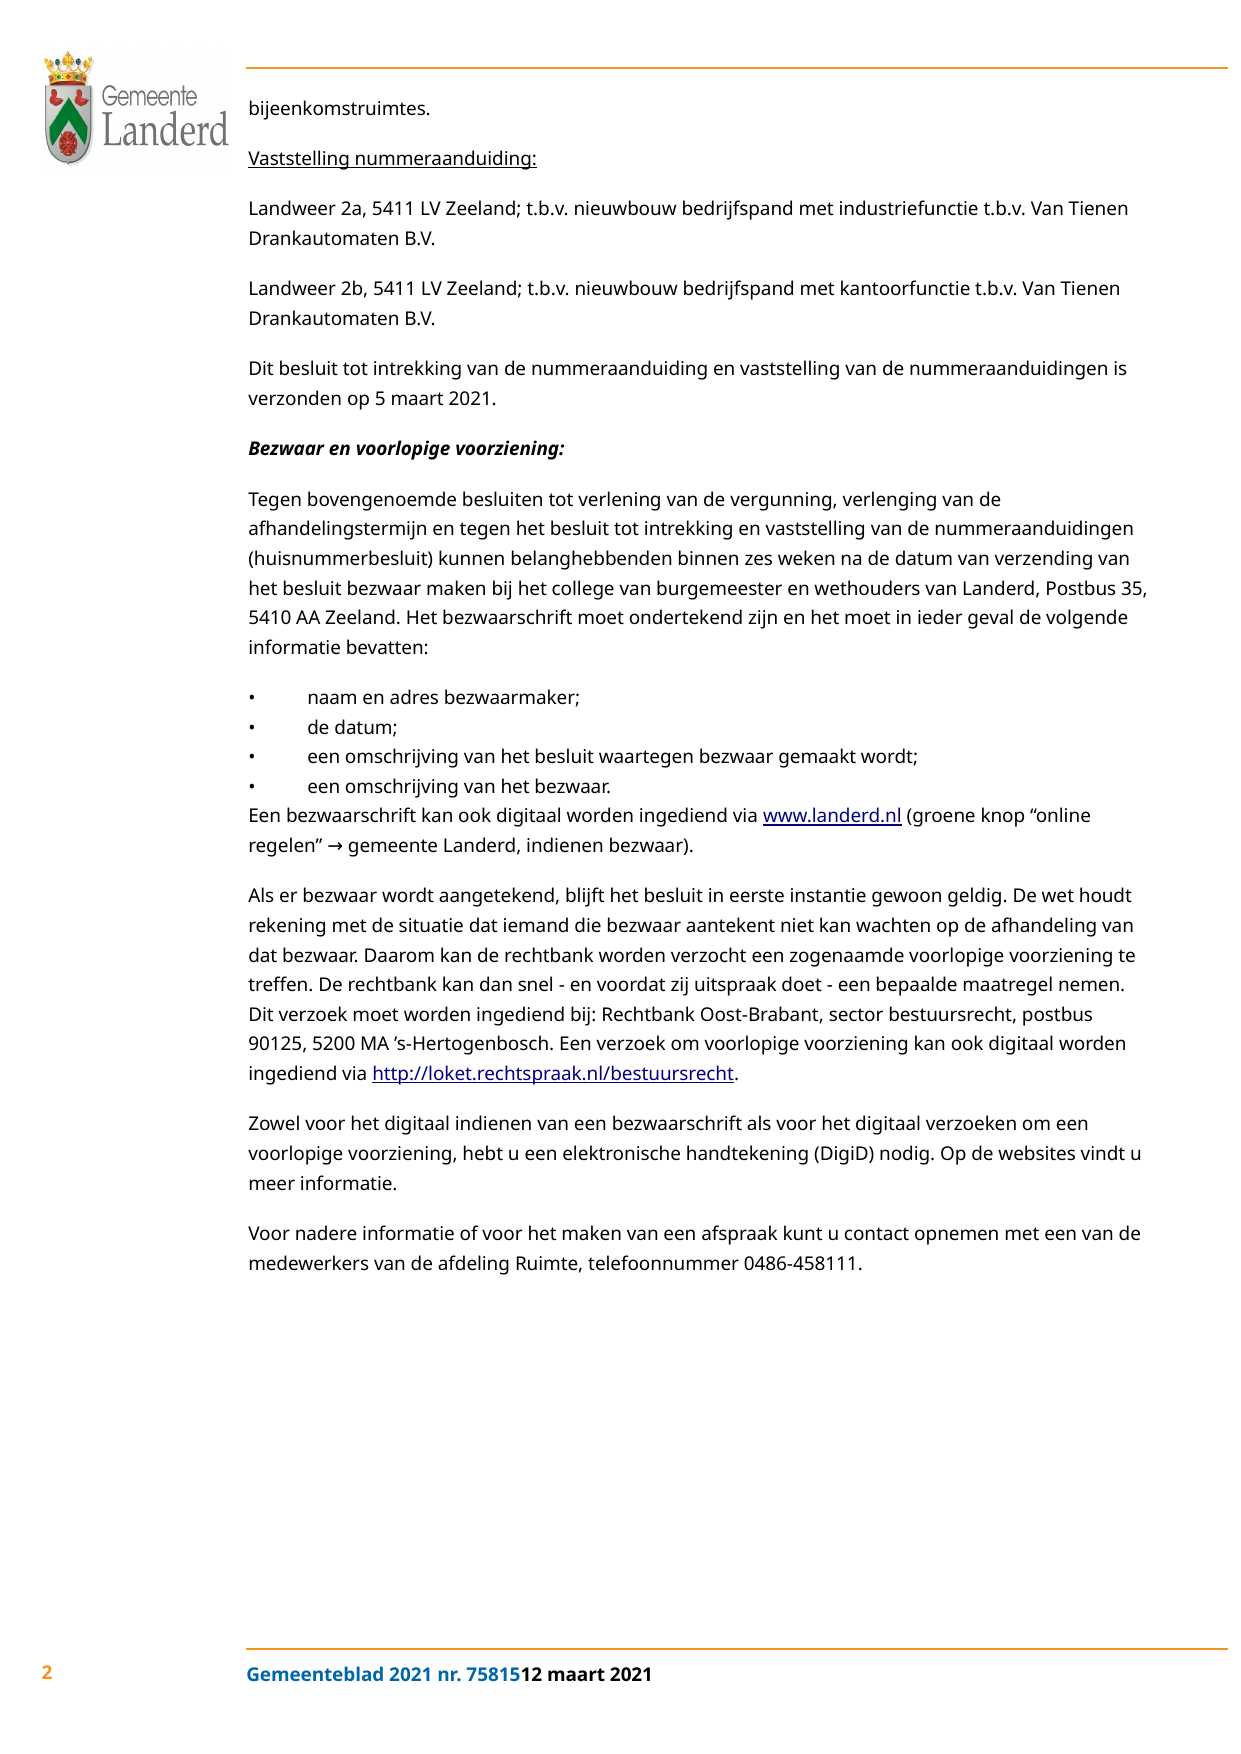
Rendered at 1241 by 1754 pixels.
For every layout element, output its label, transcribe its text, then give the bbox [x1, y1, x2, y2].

text Voor nadere informatie of voor het maken van een afspraak kunt u contact opnemen met een van de medewerkers van de afdeling Ruimte, telefoonnummer 0486-458111. [248, 1220, 1152, 1276]
text Als er bezwaar wordt aangetekend, blijft het besluit in eerste instantie gewoon geldig. De wet houdt rekening met de situatie dat iemand die bezwaar aantekent niet kan wachten op de afhandeling van dat bezwaar. Daarom kan de rechtbank worden verzocht een zogenaamde voorlopige voorziening te treffen. De rechtbank kan dan snel - en voordat zij uitspraak doet - een bepaalde maatregel nemen. Dit verzoek moet worden ingediend bij: Rechtbank Oost-Brabant, sector bestuursrecht, postbus 90125, 5200 MA ’s-Hertogenbosch. Een verzoek om voorlopige voorziening kan ook digitaal worden ingediend via http://loket.rechtspraak.nl/bestuursrecht. [248, 883, 1152, 1086]
text Een bezwaarschrift kan ook digitaal worden ingediend via www.landerd.nl (groene knop “online regelen” → gemeente Landerd, indienen bezwaar). [248, 803, 1152, 858]
list een omschrijving van het bezwaar. [248, 773, 1152, 799]
list de datum; [248, 714, 1152, 740]
text Zowel voor het digitaal indienen van een bezwaarschrift als voor het digitaal verzoeken om een voorlopige voorziening, hebt u een elektronische handtekening (DigiD) nodig. Op de websites vindt u meer informatie. [248, 1111, 1152, 1196]
text Dit besluit tot intrekking van de nummeraanduiding en vaststelling van de nummeraanduidingen is verzonden op 5 maart 2021. [248, 356, 1152, 411]
text Bezwaar en voorlopige voorziening: [248, 436, 1152, 461]
text Vaststelling nummeraanduiding: [248, 145, 1152, 171]
text Landweer 2a, 5411 LV Zeeland; t.b.v. nieuwbouw bedrijfspand met industriefunctie t.b.v. Van Tienen Drankautomaten B.V. [248, 196, 1152, 251]
text Landweer 2b, 5411 LV Zeeland; t.b.v. nieuwbouw bedrijfspand met kantoorfunctie t.b.v. Van Tienen Drankautomaten B.V. [248, 276, 1152, 331]
text bijeenkomstruimtes. [248, 95, 1152, 121]
text Tegen bovengenoemde besluiten tot verlening van de vergunning, verlenging van de afhandelingstermijn en tegen het besluit tot intrekking en vaststelling van de nummeraanduidingen (huisnummerbesluit) kunnen belanghebbenden binnen zes weken na de datum van verzending van het besluit bezwaar maken bij het college van burgemeester en wethouders van Landerd, Postbus 35, 5410 AA Zeeland. Het bezwaarschrift moet ondertekend zijn en het moet in ieder geval de volgende informatie bevatten: [248, 486, 1152, 660]
list naam en adres bezwaarmaker; [248, 684, 1152, 710]
picture [41, 47, 231, 172]
list een omschrijving van het besluit waartegen bezwaar gemaakt wordt; [248, 743, 1152, 769]
